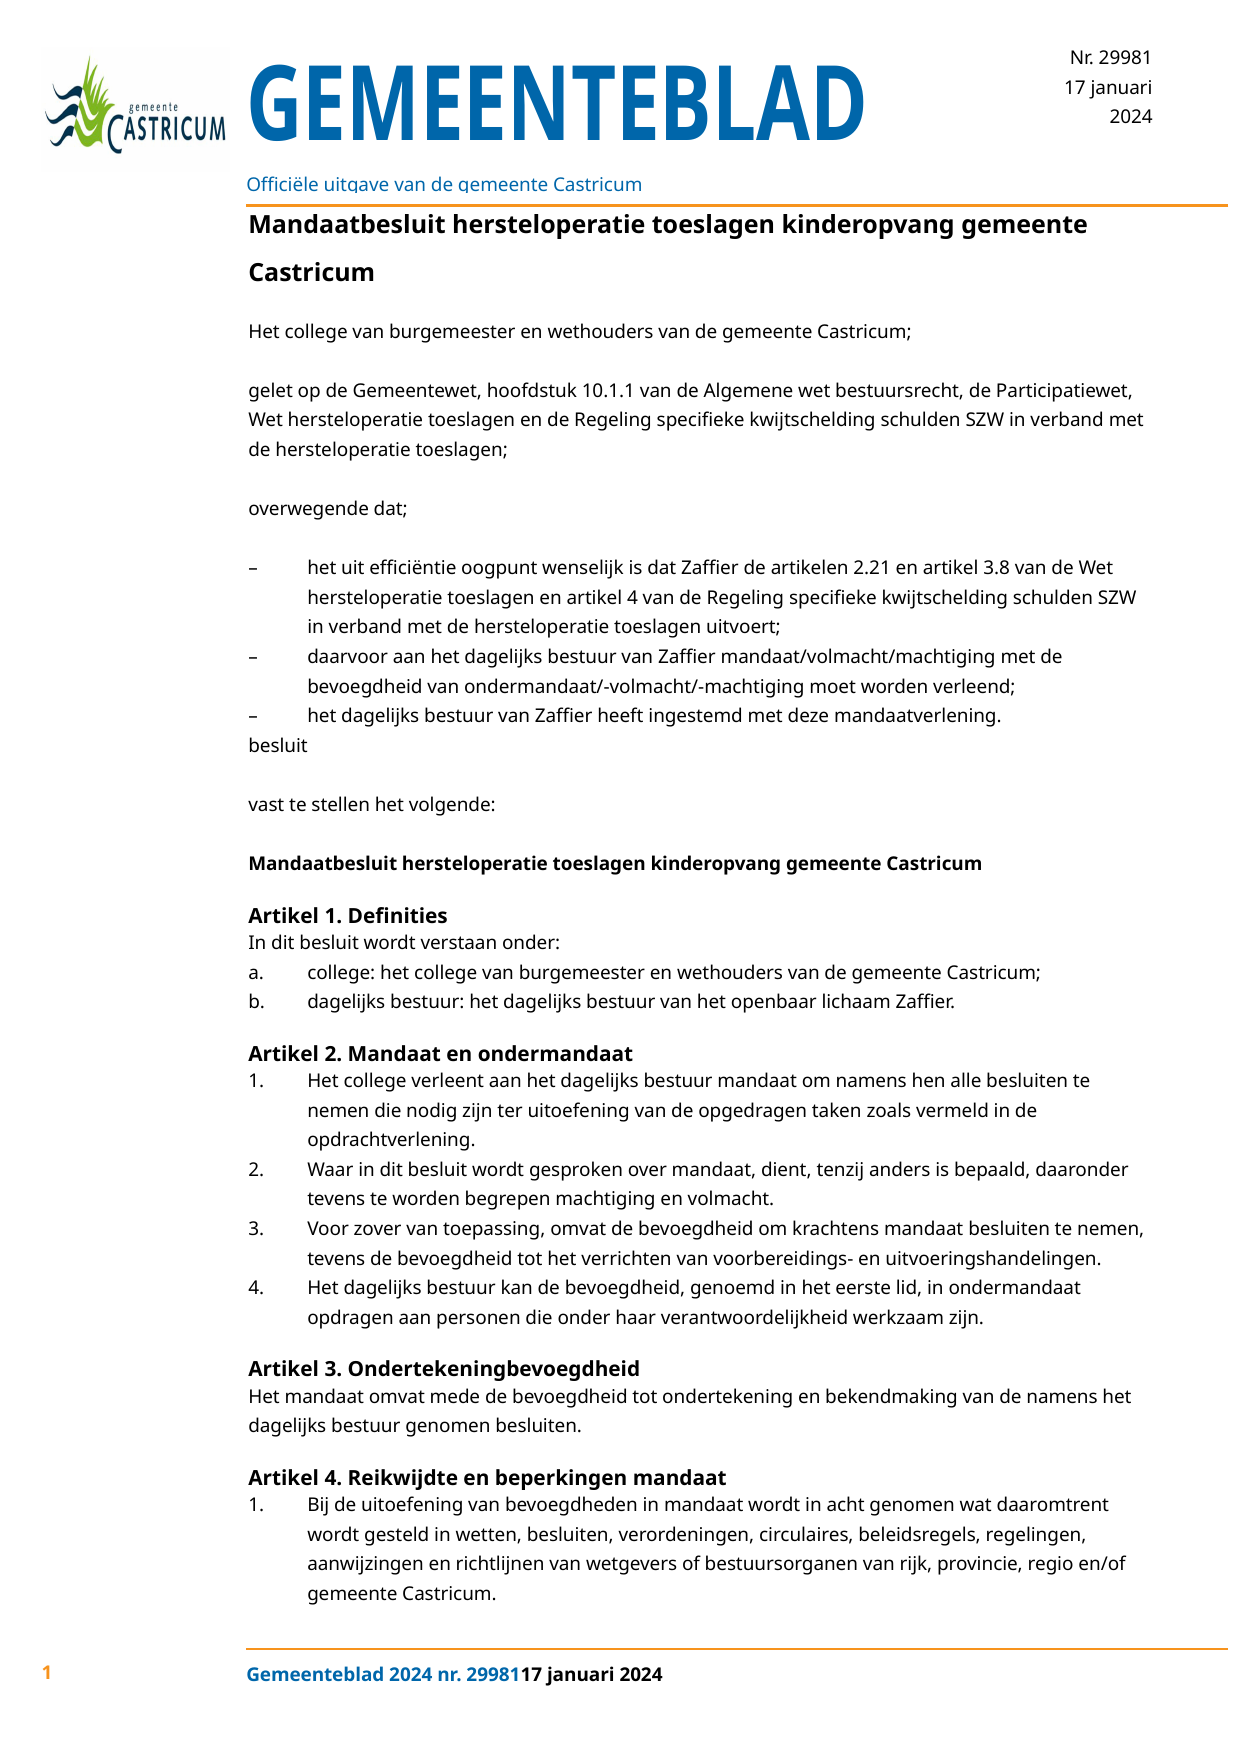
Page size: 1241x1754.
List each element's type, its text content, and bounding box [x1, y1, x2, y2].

text gelet op de Gemeentewet, hoofdstuk 10.1.1 van de Algemene wet bestuursrecht, de Participatiewet, Wet hersteloperatie toeslagen en de Regeling specifieke kwijtschelding schulden SZW in verband met de hersteloperatie toeslagen; [248, 377, 1152, 462]
list het dagelijks bestuur van Zaffier heeft ingestemd met deze mandaatverlening. [248, 702, 1152, 728]
text Het college van burgemeester en wethouders van de gemeente Castricum; [248, 318, 1152, 344]
text Mandaatbesluit hersteloperatie toeslagen kinderopvang gemeente Castricum [248, 850, 1152, 876]
list Het dagelijks bestuur kan de bevoegdheid, genoemd in het eerste lid, in ondermandaat opdragen aan personen die onder haar verantwoordelijkheid werkzaam zijn. [248, 1274, 1152, 1330]
list dagelijks bestuur: het dagelijks bestuur van het openbaar lichaam Zaffier. [248, 988, 1152, 1014]
text besluit [248, 732, 1152, 758]
list college: het college van burgemeester en wethouders van de gemeente Castricum; [248, 959, 1152, 984]
text Artikel 3. Ondertekeningbevoegdheid [248, 1354, 1152, 1383]
text In dit besluit wordt verstaan onder: [248, 929, 1152, 955]
text Mandaatbesluit hersteloperatie toeslagen kinderopvang gemeente Castricum [248, 207, 1152, 288]
text Artikel 1. Definities [248, 901, 1152, 929]
text overwegende dat; [248, 495, 1152, 521]
text vast te stellen het volgende: [248, 791, 1152, 817]
text Het mandaat omvat mede de bevoegdheid tot ondertekening en bekendmaking van de namens het dagelijks bestuur genomen besluiten. [248, 1383, 1152, 1438]
list Voor zover van toepassing, omvat de bevoegdheid om krachtens mandaat besluiten te nemen, tevens de bevoegdheid tot het verrichten van voorbereidings- en uitvoeringshandelingen. [248, 1215, 1152, 1271]
picture [41, 47, 231, 172]
list daarvoor aan het dagelijks bestuur van Zaffier mandaat/volmacht/machtiging met de bevoegdheid van ondermandaat/-volmacht/-machtiging moet worden verleend; [248, 643, 1152, 699]
list Waar in dit besluit wordt gesproken over mandaat, dient, tenzij anders is bepaald, daaronder tevens te worden begrepen machtiging en volmacht. [248, 1156, 1152, 1211]
list Het college verleent aan het dagelijks bestuur mandaat om namens hen alle besluiten te nemen die nodig zijn ter uitoefening van de opgedragen taken zoals vermeld in de opdrachtverlening. [248, 1067, 1152, 1152]
text Artikel 4. Reikwijdte en beperkingen mandaat [248, 1463, 1152, 1491]
list het uit efficiëntie oogpunt wenselijk is dat Zaffier de artikelen 2.21 en artikel 3.8 van de Wet hersteloperatie toeslagen en artikel 4 van de Regeling specifieke kwijtschelding schulden SZW in verband met de hersteloperatie toeslagen uitvoert; [248, 554, 1152, 639]
list Bij de uitoefening van bevoegdheden in mandaat wordt in acht genomen wat daaromtrent wordt gesteld in wetten, besluiten, verordeningen, circulaires, beleidsregels, regelingen, aanwijzingen en richtlijnen van wetgevers of bestuursorganen van rijk, provincie, regio en/of gemeente Castricum. [248, 1491, 1152, 1606]
text Artikel 2. Mandaat en ondermandaat [248, 1039, 1152, 1067]
